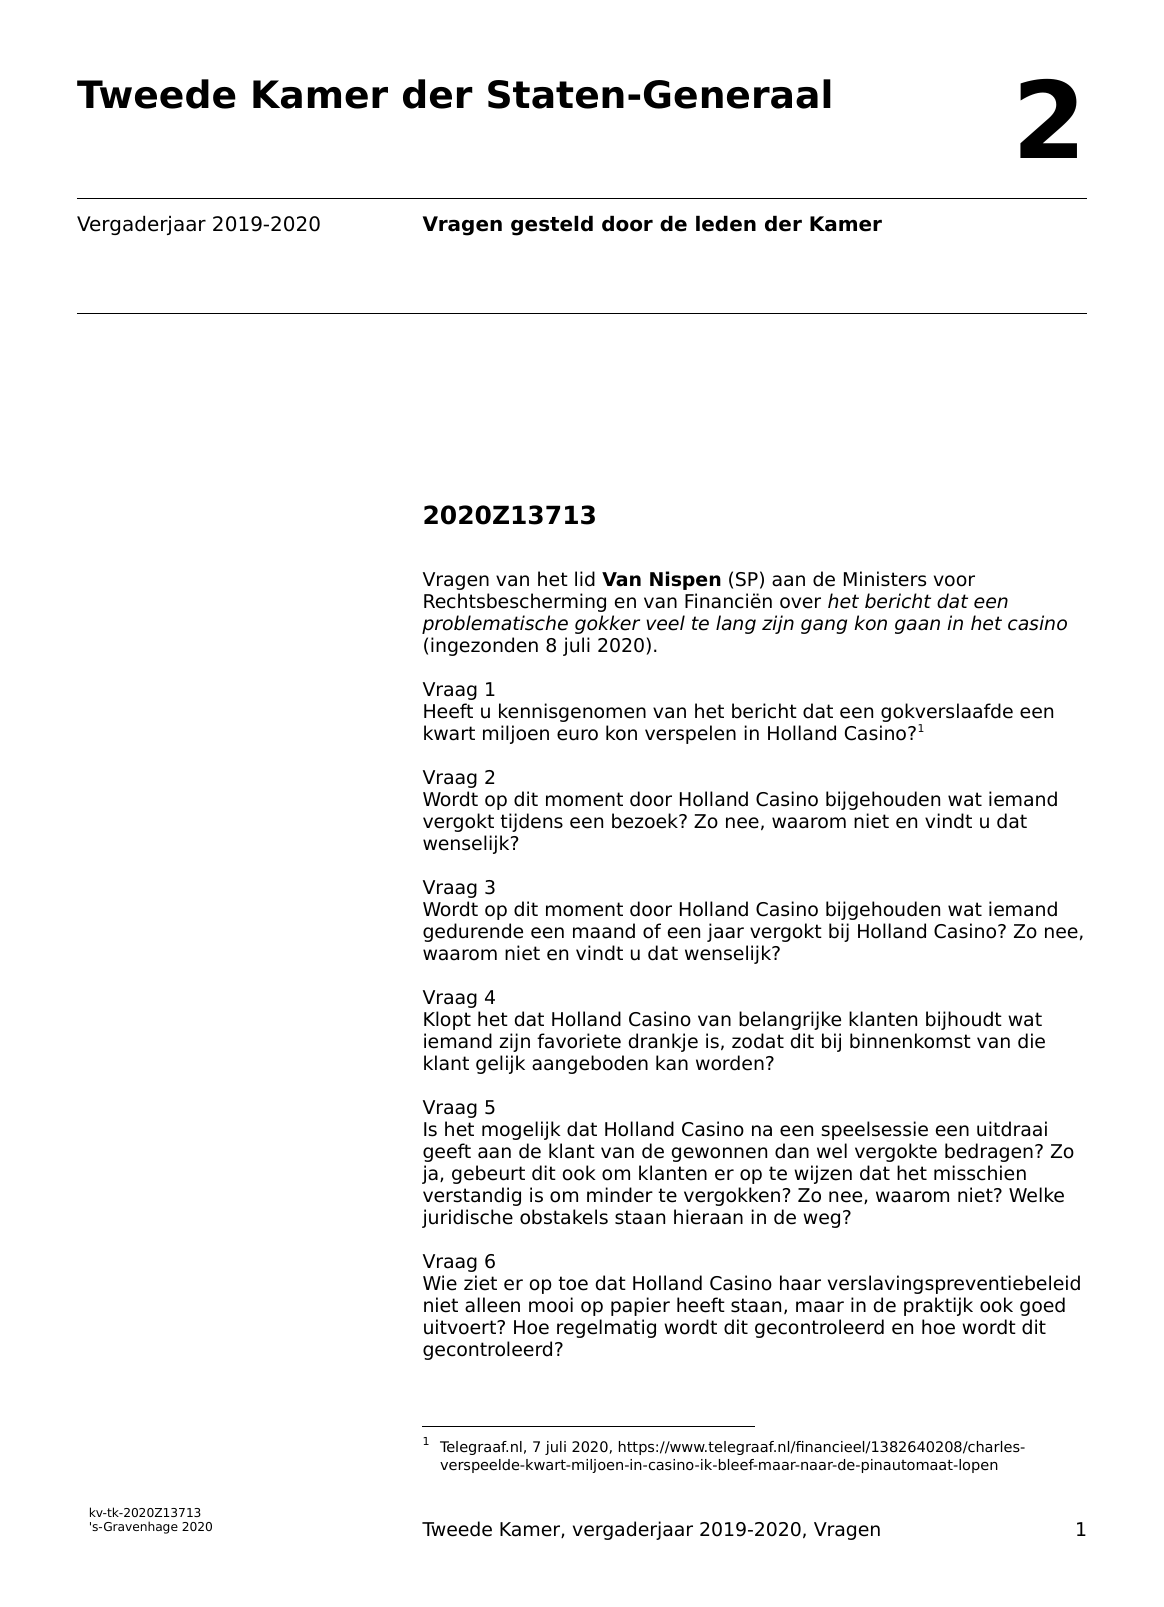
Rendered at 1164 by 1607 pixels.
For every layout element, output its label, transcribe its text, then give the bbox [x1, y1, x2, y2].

text Wie ziet er op toe dat Holland Casino haar verslavingspreventiebeleid niet alleen mooi op papier heeft staan, maar in de praktijk ook goed uitvoert? Hoe regelmatig wordt dit gecontroleerd en hoe wordt dit gecontroleerd? [422, 1273, 1087, 1361]
text 2020Z13713 [422, 501, 1087, 531]
text Heeft u kennisgenomen van het bericht dat een gokverslaafde een kwart miljoen euro kon verspelen in Holland Casino? [422, 701, 1087, 745]
text Klopt het dat Holland Casino van belangrijke klanten bijhoudt wat iemand zijn favoriete drankje is, zodat dit bij binnenkomst van die klant gelijk aangeboden kan worden? [422, 1009, 1087, 1075]
text Vragen van het lid Van Nispen (SP) aan de Ministers voor Rechtsbescherming en van Financiën over het bericht dat een problematische gokker veel te lang zijn gang kon gaan in het casino (ingezonden 8 juli 2020). [422, 569, 1087, 657]
text Telegraaf.nl, 7 juli 2020, https://www.telegraaf.nl/financieel/1382640208/charles-verspeelde-kwart-miljoen-in-casino-ik-bleef-maar-naar-de-pinautomaat-lopen [422, 1435, 1087, 1474]
text Vraag 5 [422, 1097, 1087, 1119]
table_cell Vragen gesteld door de leden der Kamer [422, 199, 1087, 313]
text Vraag 4 [422, 987, 1087, 1009]
table_header 2 [886, 59, 1087, 198]
table_cell Vergaderjaar 2019-2020 [77, 199, 422, 313]
text Wordt op dit moment door Holland Casino bijgehouden wat iemand vergokt tijdens een bezoek? Zo nee, waarom niet en vindt u dat wenselijk? [422, 789, 1087, 855]
text Wordt op dit moment door Holland Casino bijgehouden wat iemand gedurende een maand of een jaar vergokt bij Holland Casino? Zo nee, waarom niet en vindt u dat wenselijk? [422, 899, 1087, 965]
text Vraag 2 [422, 767, 1087, 789]
text Vraag 1 [422, 679, 1087, 701]
text Is het mogelijk dat Holland Casino na een speelsessie een uitdraai geeft aan de klant van de gewonnen dan wel vergokte bedragen? Zo ja, gebeurt dit ook om klanten er op te wijzen dat het misschien verstandig is om minder te vergokken? Zo nee, waarom niet? Welke juridische obstakels staan hieraan in de weg? [422, 1119, 1087, 1229]
text 's-Gravenhage 2020 [88, 1520, 323, 1534]
table_header Tweede Kamer der Staten-Generaal [77, 59, 886, 198]
text Vraag 3 [422, 877, 1087, 899]
text Vraag 6 [422, 1251, 1087, 1273]
text kv-tk-2020Z13713 [88, 1506, 323, 1520]
